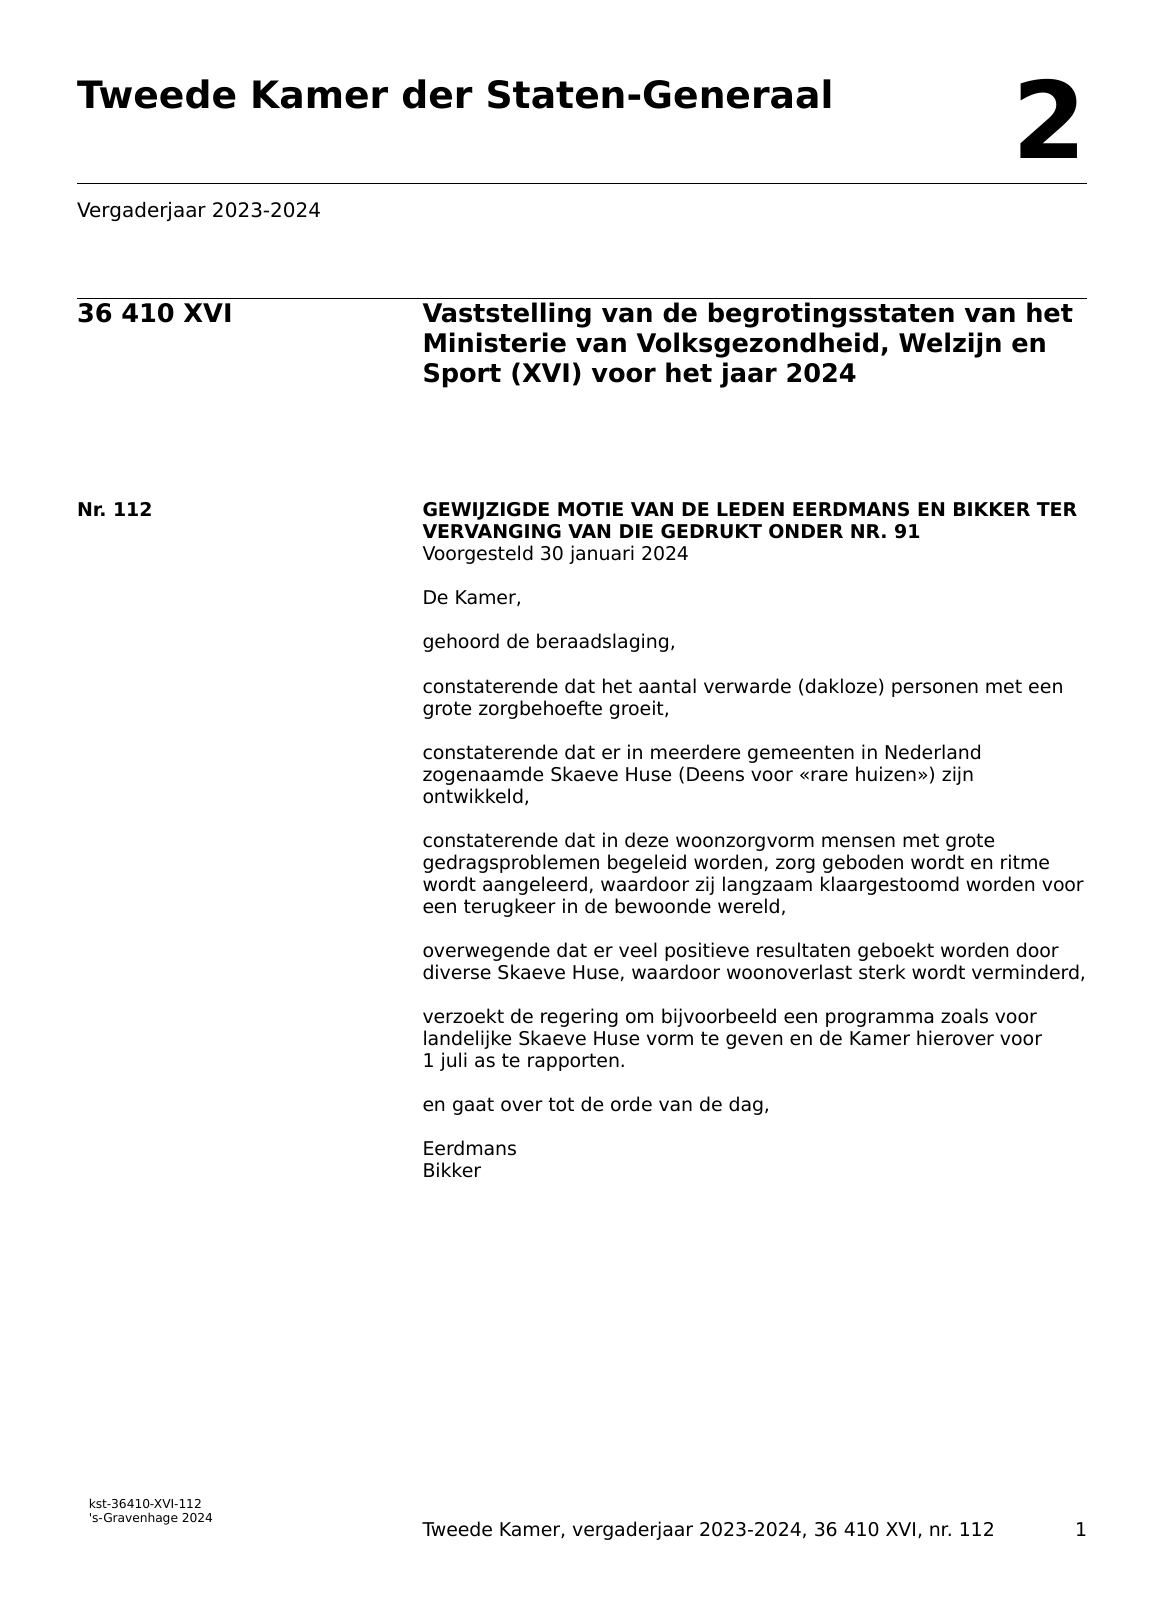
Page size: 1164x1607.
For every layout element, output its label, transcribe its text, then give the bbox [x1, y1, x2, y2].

text Eerdmans [422, 1138, 1087, 1160]
text en gaat over tot de orde van de dag, [422, 1094, 1087, 1116]
text overwegende dat er veel positieve resultaten geboekt worden door diverse Skaeve Huse, waardoor woonoverlast sterk wordt verminderd, [422, 940, 1087, 984]
text Voorgesteld 30 januari 2024 [422, 543, 1087, 565]
text constaterende dat het aantal verwarde (dakloze) personen met een grote zorgbehoefte groeit, [422, 676, 1087, 719]
text gehoord de beraadslaging, [422, 631, 1087, 653]
text constaterende dat er in meerdere gemeenten in Nederland zogenaamde Skaeve Huse (Deens voor «rare huizen») zijn ontwikkeld, [422, 742, 1087, 808]
text De Kamer, [422, 587, 1087, 609]
subtitle 36 410 XVI Vaststelling van de begrotingsstaten van het Ministerie van Volksgezondheid, Welzijn en Sport (XVI) voor het jaar 2024 [77, 299, 1087, 388]
subtitle Nr. 112 GEWIJZIGDE MOTIE VAN DE LEDEN EERDMANS EN BIKKER TER VERVANGING VAN DIE GEDRUKT ONDER NR. 91 [77, 499, 1087, 543]
table_header Tweede Kamer der Staten-Generaal [77, 59, 886, 183]
text verzoekt de regering om bijvoorbeeld een programma zoals voor landelijke Skaeve Huse vorm te geven en de Kamer hierover voor 1 juli as te rapporten. [422, 1006, 1087, 1072]
table_cell Vergaderjaar 2023-2024 [77, 184, 1087, 298]
text Bikker [422, 1160, 1087, 1182]
text constaterende dat in deze woonzorgvorm mensen met grote gedragsproblemen begeleid worden, zorg geboden wordt en ritme wordt aangeleerd, waardoor zij langzaam klaargestoomd worden voor een terugkeer in de bewoonde wereld, [422, 830, 1087, 918]
text kst-36410-XVI-112 [88, 1497, 323, 1511]
text 's-Gravenhage 2024 [88, 1511, 323, 1525]
table_header 2 [886, 59, 1087, 183]
